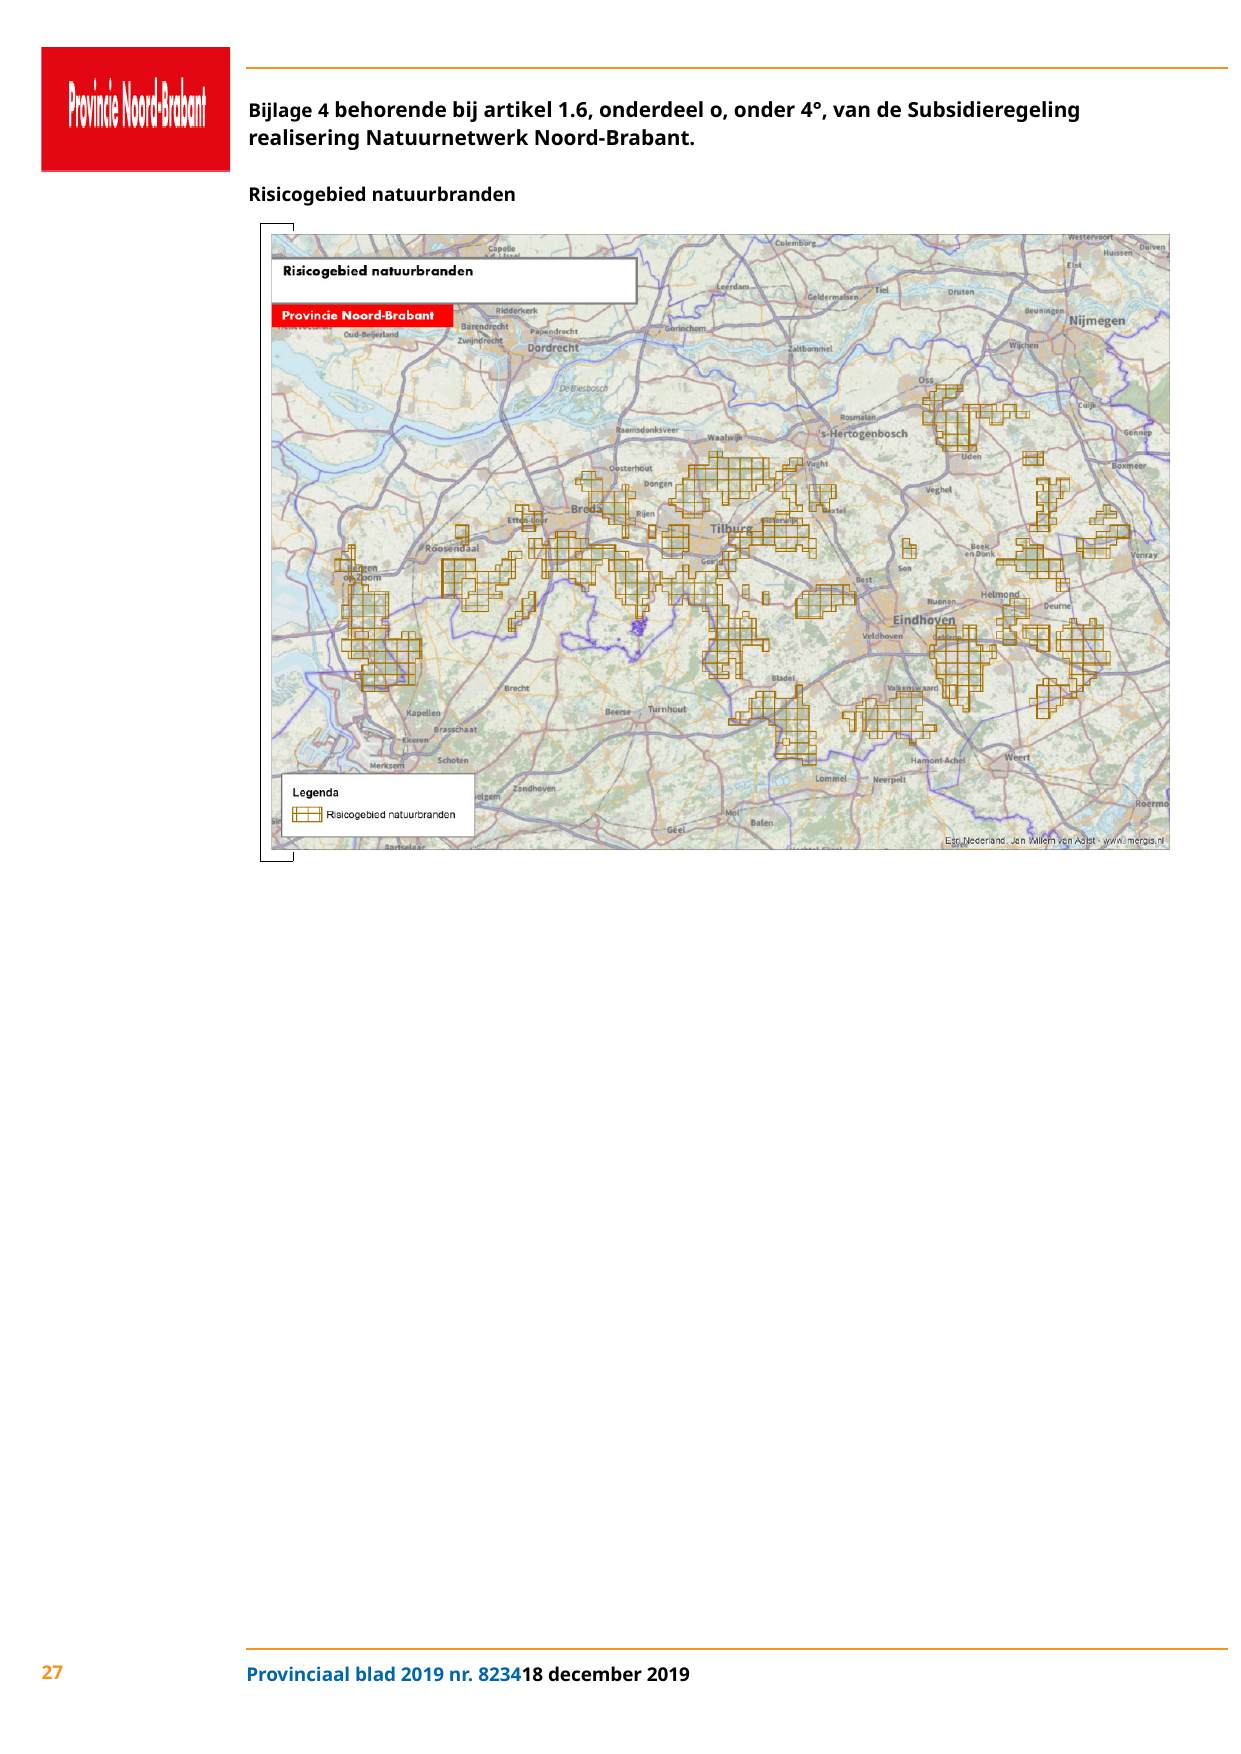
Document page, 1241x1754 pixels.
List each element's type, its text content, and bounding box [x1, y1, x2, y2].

picture [268, 231, 1173, 852]
text Risicogebied natuurbranden [248, 181, 1152, 207]
picture [41, 47, 231, 172]
text Bijlage 4 behorende bij artikel 1.6, onderdeel o, onder 4°, van de Subsidieregeling realisering Natuurnetwerk Noord-Brabant. [248, 95, 1152, 152]
